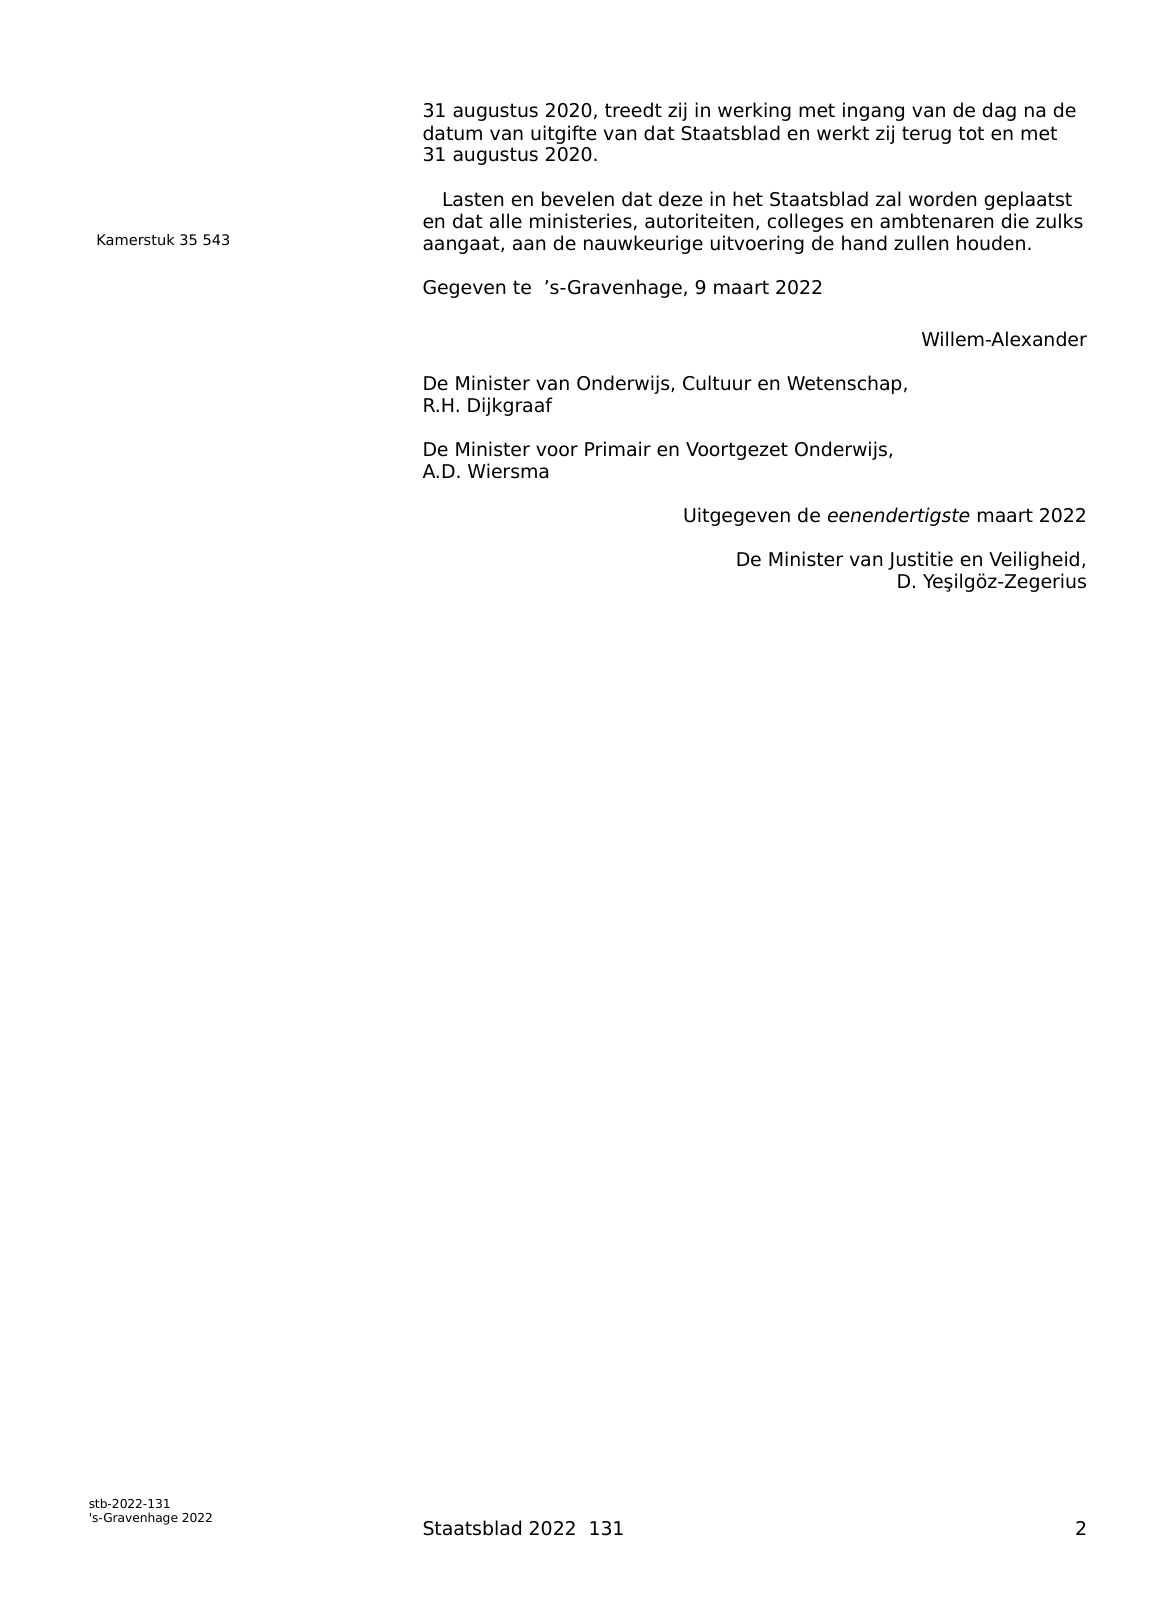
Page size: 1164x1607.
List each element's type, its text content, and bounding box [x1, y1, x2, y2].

text Uitgegeven de eenendertigste maart 2022 [422, 505, 1087, 527]
text De Minister voor Primair en Voortgezet Onderwijs, A.D. Wiersma [422, 439, 1087, 483]
text De Minister van Onderwijs, Cultuur en Wetenschap, R.H. Dijkgraaf [422, 373, 1087, 417]
text De Minister van Justitie en Veiligheid, D. Yeşilgöz-Zegerius [422, 549, 1087, 593]
text 's-Gravenhage 2022 [88, 1511, 323, 1525]
text Gegeven te ’s-Gravenhage, 9 maart 2022 [422, 277, 1087, 299]
text Willem-Alexander [422, 329, 1087, 351]
text Kamerstuk 35 543 [77, 231, 396, 248]
text 31 augustus 2020, treedt zij in werking met ingang van de dag na de datum van uitgifte van dat Staatsblad en werkt zij terug tot en met 31 augustus 2020. [422, 100, 1087, 166]
text Lasten en bevelen dat deze in het Staatsblad zal worden geplaatst en dat alle ministeries, autoriteiten, colleges en ambtenaren die zulks aangaat, aan de nauwkeurige uitvoering de hand zullen houden. [422, 188, 1087, 254]
text stb-2022-131 [88, 1497, 323, 1511]
